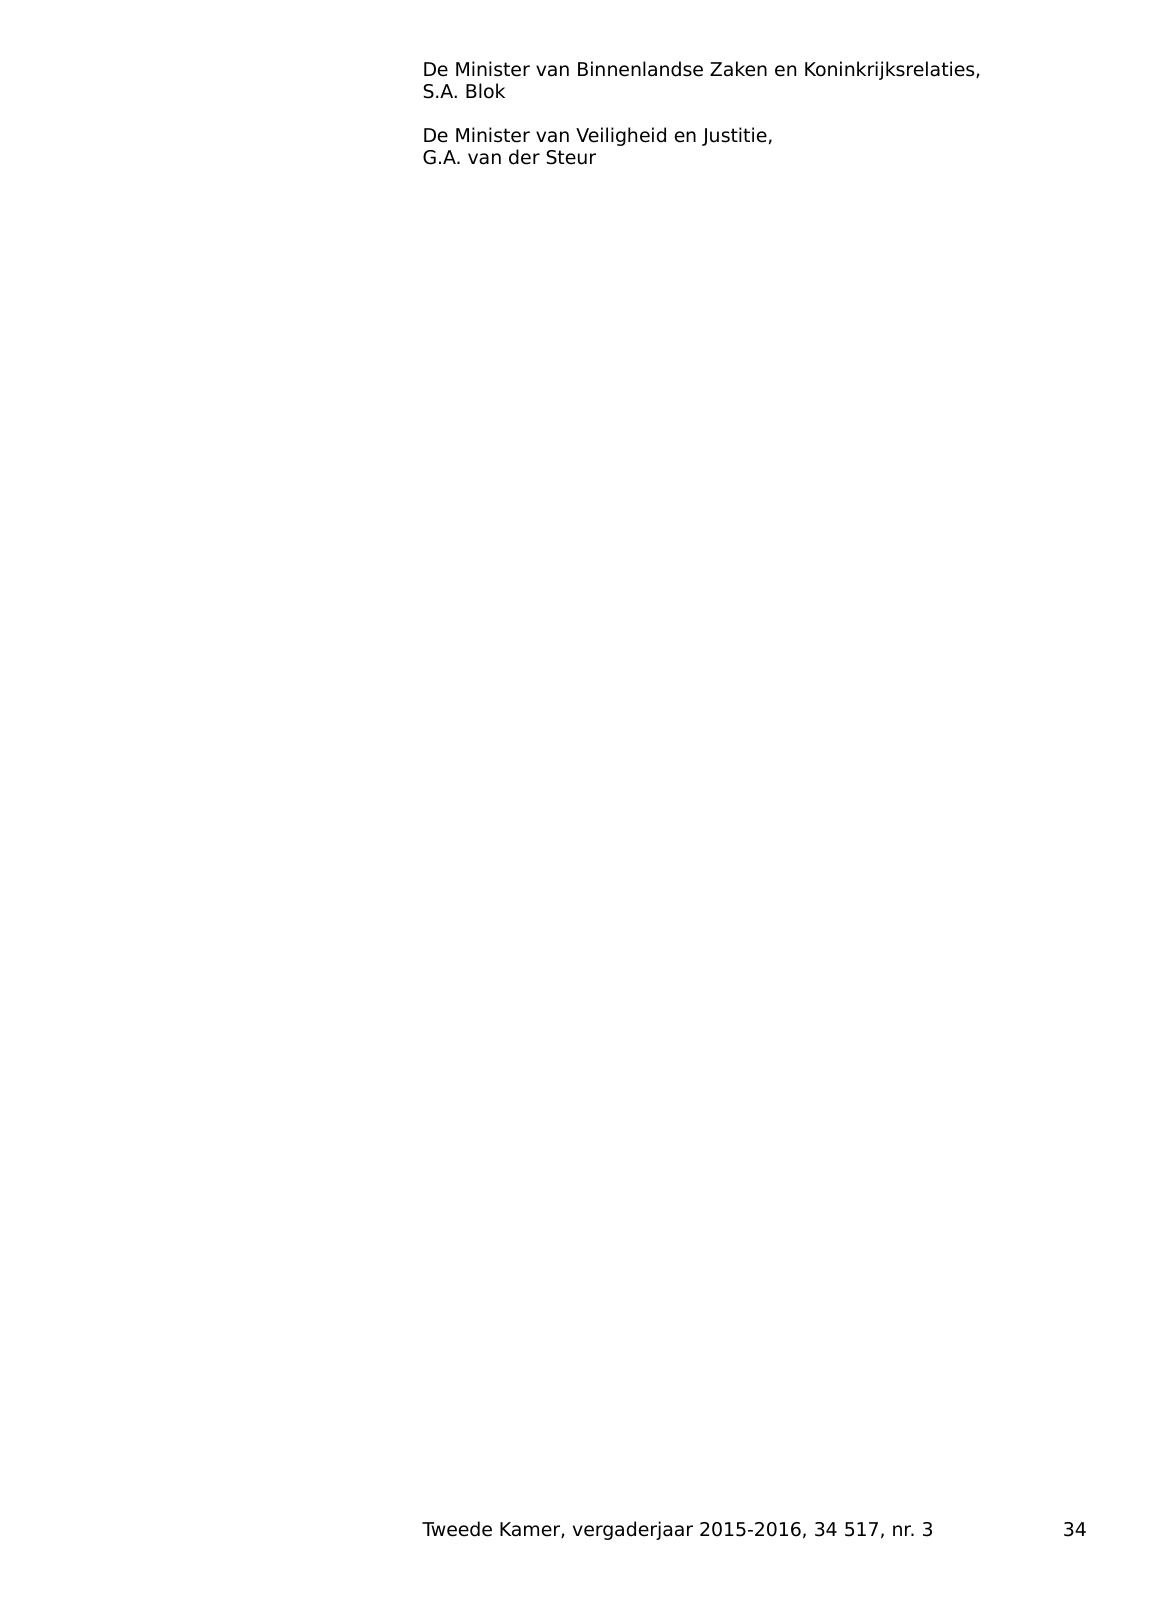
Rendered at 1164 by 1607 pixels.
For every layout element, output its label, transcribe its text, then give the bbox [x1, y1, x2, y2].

text De Minister van Binnenlandse Zaken en Koninkrijksrelaties, S.A. Blok [422, 59, 1087, 103]
text De Minister van Veiligheid en Justitie, G.A. van der Steur [422, 125, 1087, 169]
